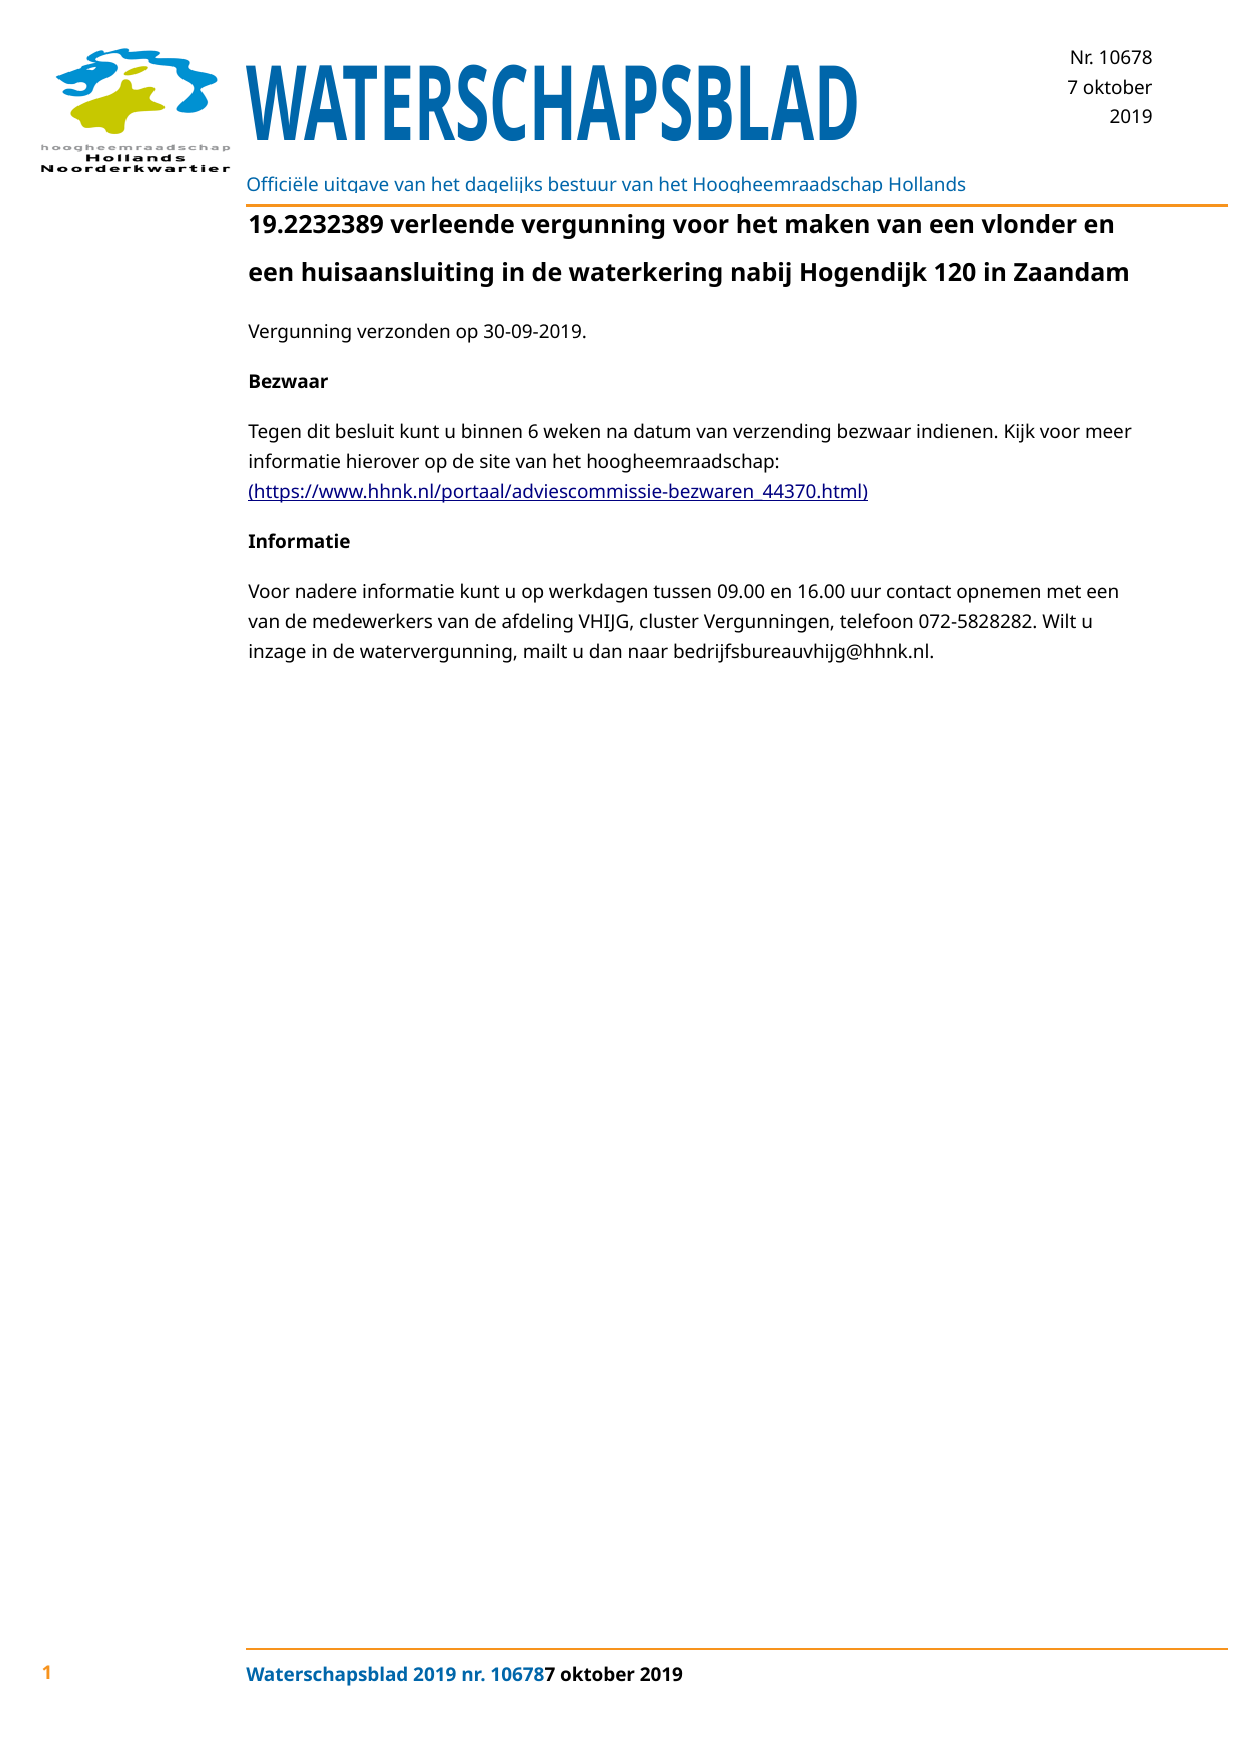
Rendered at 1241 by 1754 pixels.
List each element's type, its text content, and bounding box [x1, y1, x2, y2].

text Voor nadere informatie kunt u op werkdagen tussen 09.00 en 16.00 uur contact opnemen met een van de medewerkers van de afdeling VHIJG, cluster Vergunningen, telefoon 072-5828282. Wilt u inzage in de watervergunning, mailt u dan naar bedrijfsbureauvhijg@hhnk.nl. [248, 579, 1152, 664]
text 19.2232389 verleende vergunning voor het maken van een vlonder en een huisaansluiting in de waterkering nabij Hogendijk 120 in Zaandam [248, 207, 1152, 288]
picture [41, 47, 231, 172]
text Tegen dit besluit kunt u binnen 6 weken na datum van verzending bezwaar indienen. Kijk voor meer informatie hierover op de site van het hoogheemraadschap: (https://www.hhnk.nl/portaal/adviescommissie-bezwaren_44370.html) [248, 419, 1152, 504]
text Informatie [248, 528, 1152, 554]
text Bezwaar [248, 368, 1152, 394]
text Vergunning verzonden op 30-09-2019. [248, 318, 1152, 344]
